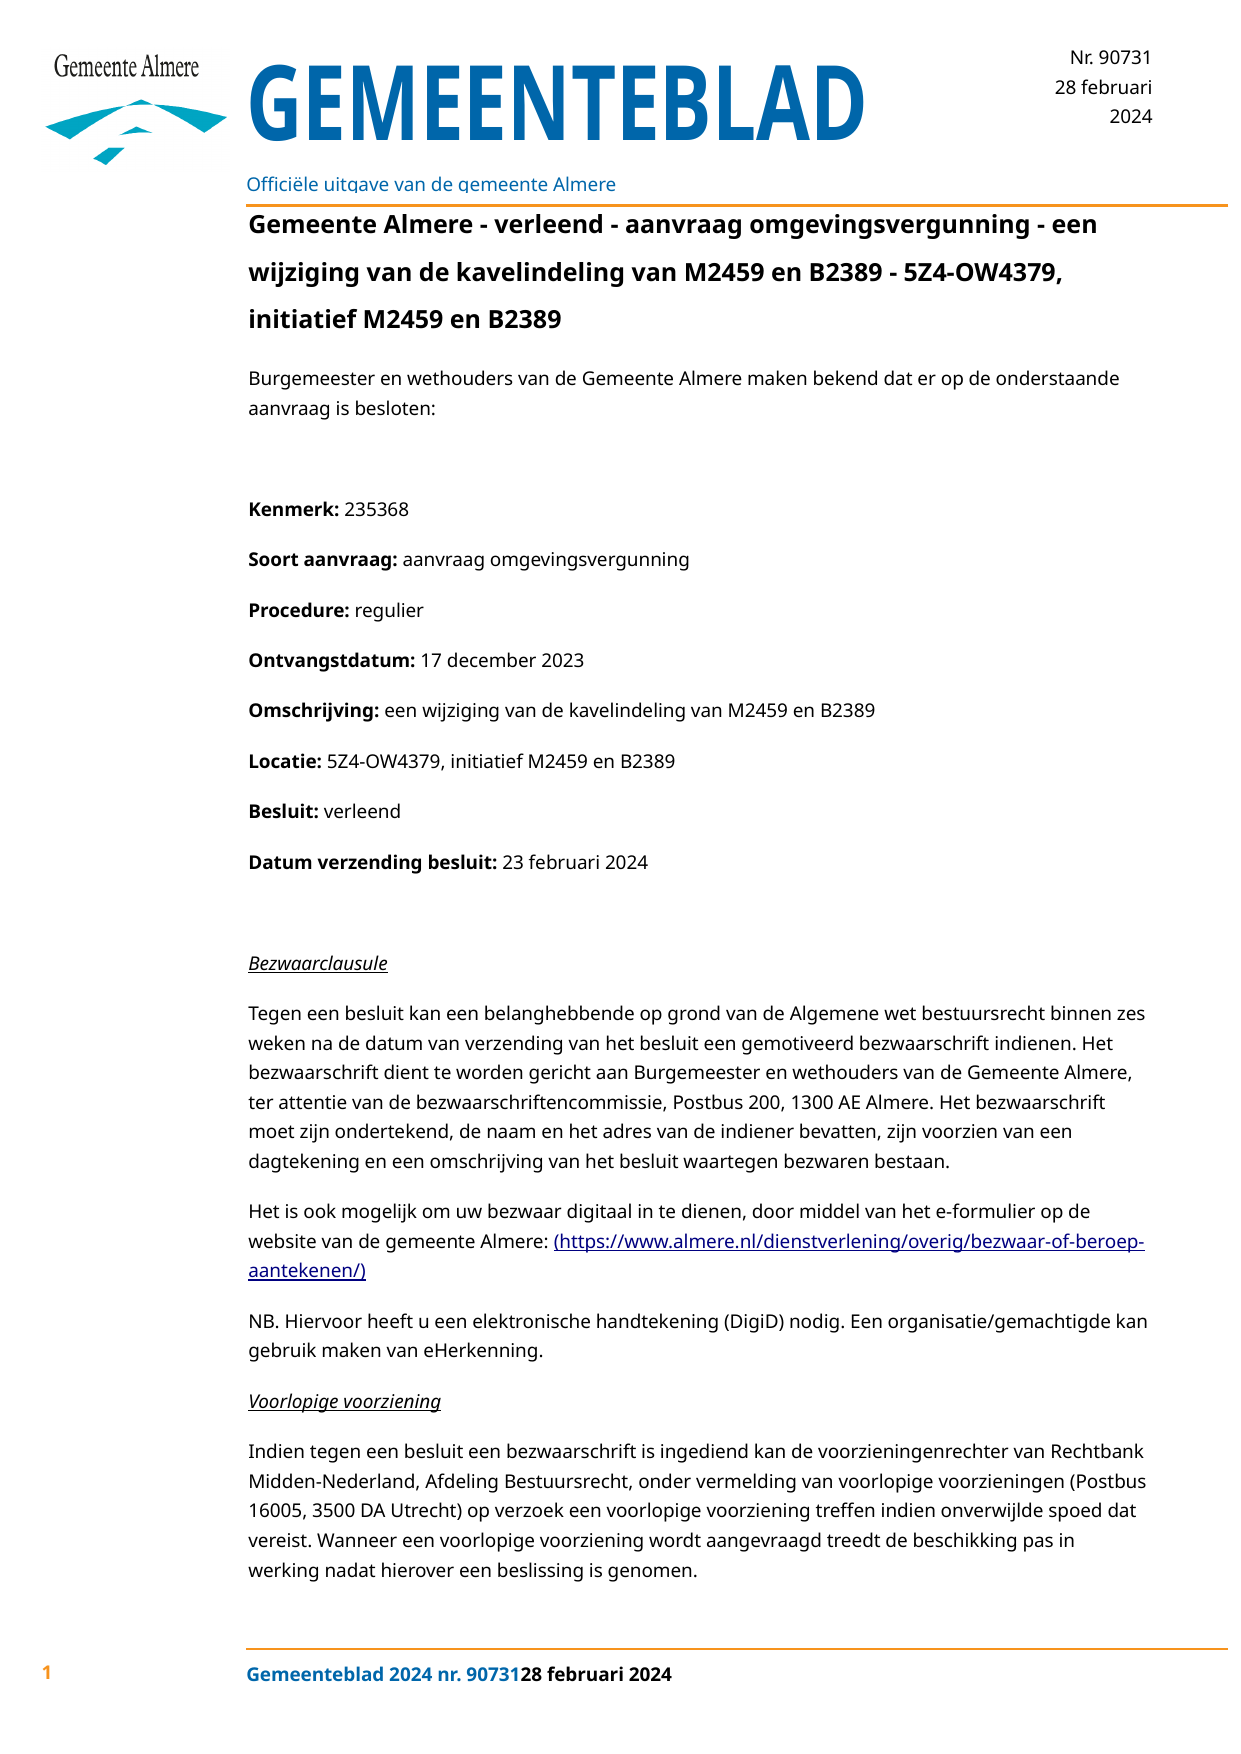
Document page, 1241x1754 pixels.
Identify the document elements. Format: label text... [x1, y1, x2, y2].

text Tegen een besluit kan een belanghebbende op grond van de Algemene wet bestuursrecht binnen zes weken na de datum van verzending van het besluit een gemotiveerd bezwaarschrift indienen. Het bezwaarschrift dient te worden gericht aan Burgemeester en wethouders van de Gemeente Almere, ter attentie van de bezwaarschriftencommissie, Postbus 200, 1300 AE Almere. Het bezwaarschrift moet zijn ondertekend, de naam en het adres van de indiener bevatten, zijn voorzien van een dagtekening en een omschrijving van het besluit waartegen bezwaren bestaan. [248, 1000, 1152, 1174]
text Soort aanvraag: aanvraag omgevingsvergunning [248, 546, 1152, 572]
text Indien tegen een besluit een bezwaarschrift is ingediend kan de voorzieningenrechter van Rechtbank Midden-Nederland, Afdeling Bestuursrecht, onder vermelding van voorlopige voorzieningen (Postbus 16005, 3500 DA Utrecht) op verzoek een voorlopige voorziening treffen indien onverwijlde spoed dat vereist. Wanneer een voorlopige voorziening wordt aangevraagd treedt de beschikking pas in werking nadat hierover een beslissing is genomen. [248, 1438, 1152, 1582]
text Besluit: verleend [248, 798, 1152, 824]
text Voorlopige voorziening [248, 1388, 1152, 1414]
text Procedure: regulier [248, 597, 1152, 622]
text Omschrijving: een wijziging van de kavelindeling van M2459 en B2389 [248, 698, 1152, 723]
text Gemeente Almere - verleend - aanvraag omgevingsvergunning - een wijziging van de kavelindeling van M2459 en B2389 - 5Z4-OW4379, initiatief M2459 en B2389 [248, 207, 1152, 336]
text Ontvangstdatum: 17 december 2023 [248, 647, 1152, 673]
text Burgemeester en wethouders van de Gemeente Almere maken bekend dat er op de onderstaande aanvraag is besloten: [248, 366, 1152, 421]
text Het is ook mogelijk om uw bezwaar digitaal in te dienen, door middel van het e-formulier op de website van de gemeente Almere: (https://www.almere.nl/dienstverlening/overig/bezwaar-of-beroep-aantekenen/) [248, 1198, 1152, 1283]
text Locatie: 5Z4-OW4379, initiatief M2459 en B2389 [248, 748, 1152, 774]
text Datum verzending besluit: 23 februari 2024 [248, 849, 1152, 874]
text NB. Hiervoor heeft u een elektronische handtekening (DigiD) nodig. Een organisatie/gemachtigde kan gebruik maken van eHerkenning. [248, 1308, 1152, 1363]
text Bezwaarclausule [248, 950, 1152, 975]
text Kenmerk: 235368 [248, 496, 1152, 522]
picture [41, 47, 231, 172]
